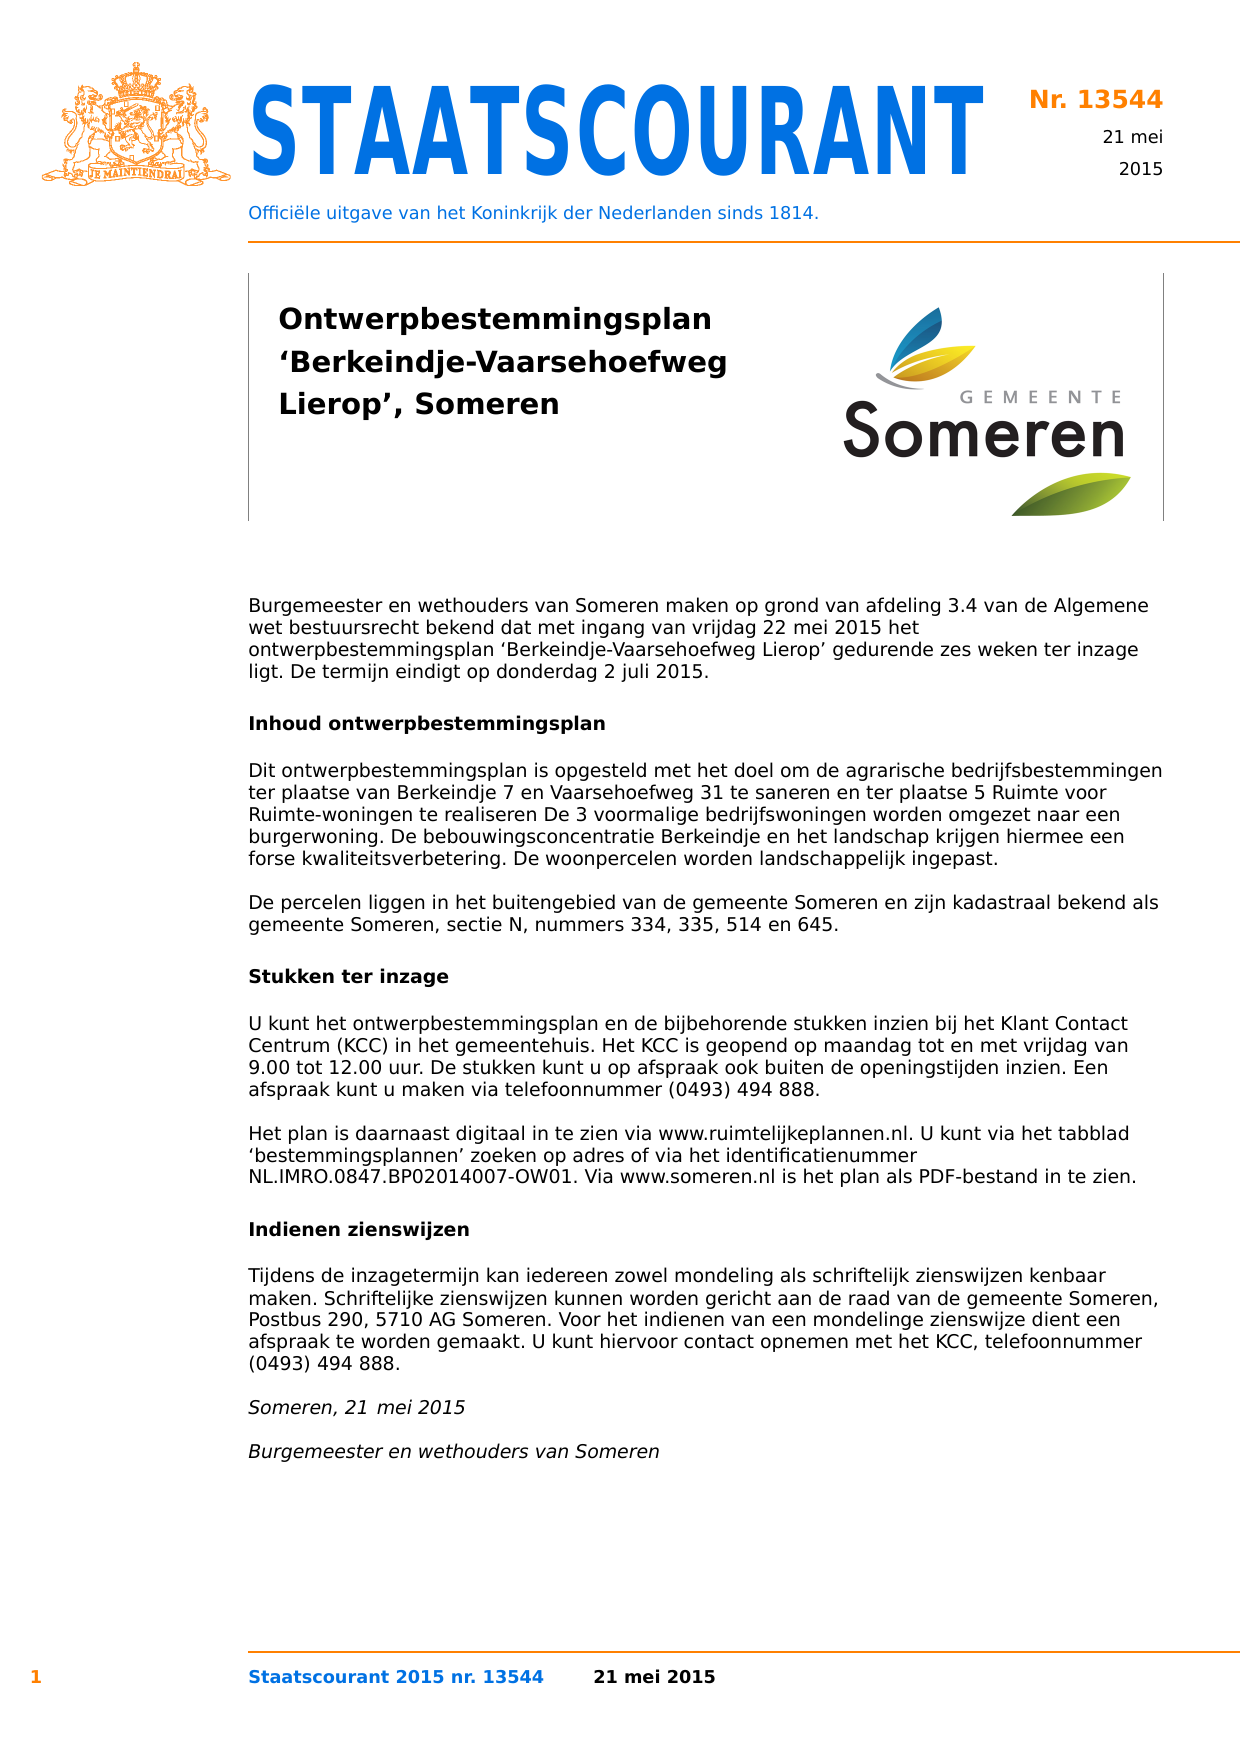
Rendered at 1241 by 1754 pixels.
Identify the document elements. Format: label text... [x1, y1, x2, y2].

text Dit ontwerpbestemmingsplan is opgesteld met het doel om de agrarische bedrijfsbestemmingen ter plaatse van Berkeindje 7 en Vaarsehoefweg 31 te saneren en ter plaatse 5 Ruimte voor Ruimte-woningen te realiseren De 3 voormalige bedrijfswoningen worden omgezet naar een burgerwoning. De bebouwingsconcentratie Berkeindje en het landschap krijgen hiermee een forse kwaliteitsverbetering. De woonpercelen worden landschappelijk ingepast. [248, 760, 1163, 870]
subtitle Stukken ter inzage [248, 966, 1163, 988]
text Het plan is daarnaast digitaal in te zien via www.ruimtelijkeplannen.nl. U kunt via het tabblad ‘bestemmingsplannen’ zoeken op adres of via het identificatienummer NL.IMRO.0847.BP02014007-OW01. Via www.someren.nl is het plan als PDF-bestand in te zien. [248, 1122, 1163, 1188]
text Burgemeester en wethouders van Someren [248, 1441, 1163, 1463]
table_header [25, 62, 248, 241]
subtitle Indienen zienswijzen [248, 1218, 1163, 1240]
text U kunt het ontwerpbestemmingsplan en de bijbehorende stukken inzien bij het Klant Contact Centrum (KCC) in het gemeentehuis. Het KCC is geopend op maandag tot en met vrijdag van 9.00 tot 12.00 uur. De stukken kunt u op afspraak ook buiten de openingstijden inzien. Een afspraak kunt u maken via telefoonnummer (0493) 494 888. [248, 1013, 1163, 1101]
text Burgemeester en wethouders van Someren maken op grond van afdeling 3.4 van de Algemene wet bestuursrecht bekend dat met ingang van vrijdag 22 mei 2015 het ontwerpbestemmingsplan ‘Berkeindje-Vaarsehoefweg Lierop’ gedurende zes weken ter inzage ligt. De termijn eindigt op donderdag 2 juli 2015. [248, 595, 1163, 683]
table_header Nr. 13544 [998, 62, 1240, 121]
subtitle Inhoud ontwerpbestemmingsplan [248, 713, 1163, 735]
text Tijdens de inzagetermijn kan iedereen zowel mondeling als schriftelijk zienswijzen kenbaar maken. Schriftelijke zienswijzen kunnen worden gericht aan de raad van de gemeente Someren, Postbus 290, 5710 AG Someren. Voor het indienen van een mondelinge zienswijze dient een afspraak te worden gemaakt. U kunt hiervoor contact opnemen met het KCC, telefoonnummer (0493) 494 888. [248, 1265, 1163, 1375]
picture [41, 62, 231, 186]
table_cell 2015 [998, 153, 1240, 203]
table_cell 21 mei [998, 121, 1240, 153]
text De percelen liggen in het buitengebied van de gemeente Someren en zijn kadastraal bekend als gemeente Someren, sectie N, nummers 334, 335, 514 en 645. [248, 892, 1163, 936]
table_cell Officiële uitgave van het Koninkrijk der Nederlanden sinds 1814. [248, 203, 1240, 241]
text Someren, 21 mei 2015 [248, 1397, 1163, 1419]
picture [838, 302, 1134, 521]
table_header STAATSCOURANT [248, 62, 998, 203]
subtitle Ontwerpbestemmingsplan ‘Berkeindje-Vaarsehoefweg Lierop’, Someren [249, 273, 1163, 521]
